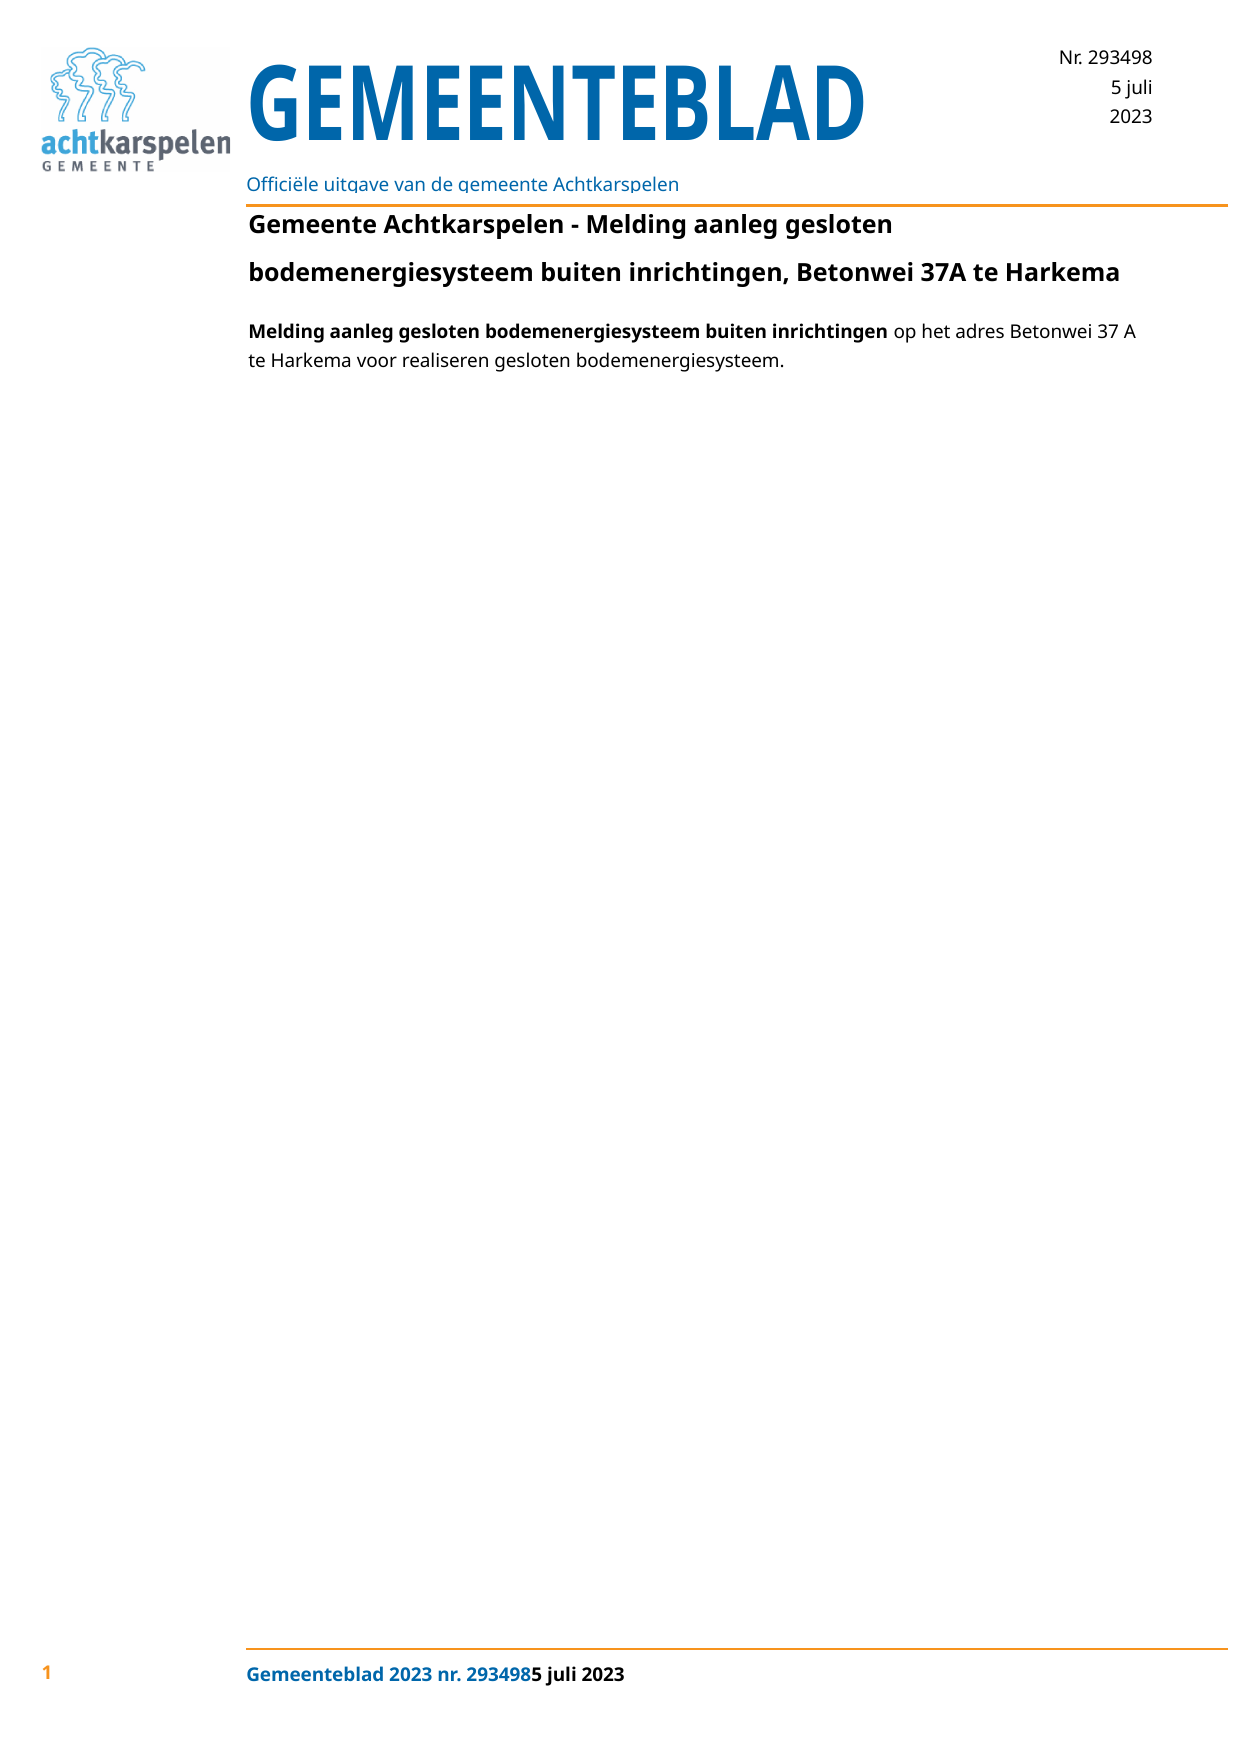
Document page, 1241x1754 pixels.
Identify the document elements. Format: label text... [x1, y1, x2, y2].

picture [41, 47, 231, 172]
text Melding aanleg gesloten bodemenergiesysteem buiten inrichtingen op het adres Betonwei 37 A te Harkema voor realiseren gesloten bodemenergiesysteem. [248, 318, 1152, 373]
text Gemeente Achtkarspelen - Melding aanleg gesloten bodemenergiesysteem buiten inrichtingen, Betonwei 37A te Harkema [248, 207, 1152, 288]
